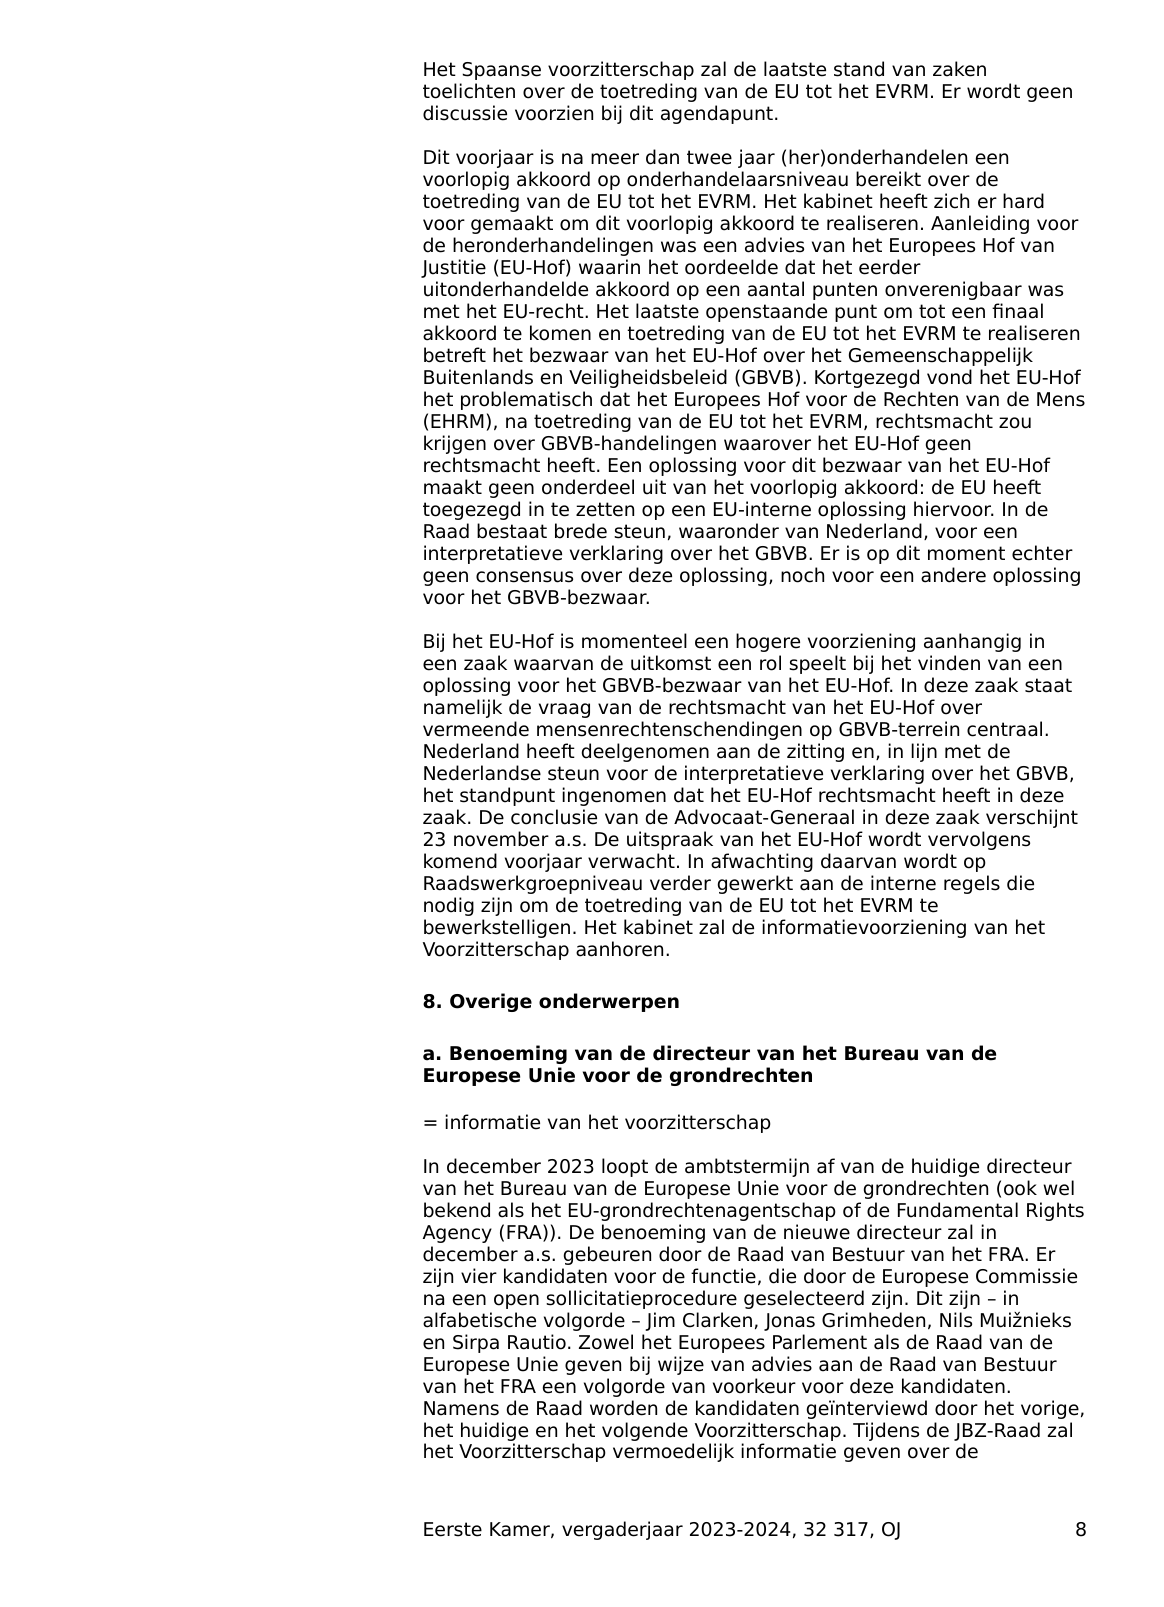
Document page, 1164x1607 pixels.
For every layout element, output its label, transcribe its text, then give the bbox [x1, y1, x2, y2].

text Dit voorjaar is na meer dan twee jaar (her)onderhandelen een voorlopig akkoord op onderhandelaarsniveau bereikt over de toetreding van de EU tot het EVRM. Het kabinet heeft zich er hard voor gemaakt om dit voorlopig akkoord te realiseren. Aanleiding voor de heronderhandelingen was een advies van het Europees Hof van Justitie (EU-Hof) waarin het oordeelde dat het eerder uitonderhandelde akkoord op een aantal punten onverenigbaar was met het EU-recht. Het laatste openstaande punt om tot een finaal akkoord te komen en toetreding van de EU tot het EVRM te realiseren betreft het bezwaar van het EU-Hof over het Gemeenschappelijk Buitenlands en Veiligheidsbeleid (GBVB). Kortgezegd vond het EU-Hof het problematisch dat het Europees Hof voor de Rechten van de Mens (EHRM), na toetreding van de EU tot het EVRM, rechtsmacht zou krijgen over GBVB-handelingen waarover het EU-Hof geen rechtsmacht heeft. Een oplossing voor dit bezwaar van het EU-Hof maakt geen onderdeel uit van het voorlopig akkoord: de EU heeft toegezegd in te zetten op een EU-interne oplossing hiervoor. In de Raad bestaat brede steun, waaronder van Nederland, voor een interpretatieve verklaring over het GBVB. Er is op dit moment echter geen consensus over deze oplossing, noch voor een andere oplossing voor het GBVB-bezwaar. [422, 147, 1087, 609]
text Het Spaanse voorzitterschap zal de laatste stand van zaken toelichten over de toetreding van de EU tot het EVRM. Er wordt geen discussie voorzien bij dit agendapunt. [422, 59, 1087, 125]
subtitle 8. Overige onderwerpen [422, 991, 1087, 1013]
text Bij het EU-Hof is momenteel een hogere voorziening aanhangig in een zaak waarvan de uitkomst een rol speelt bij het vinden van een oplossing voor het GBVB-bezwaar van het EU-Hof. In deze zaak staat namelijk de vraag van de rechtsmacht van het EU-Hof over vermeende mensenrechtenschendingen op GBVB-terrein centraal. Nederland heeft deelgenomen aan de zitting en, in lijn met de Nederlandse steun voor de interpretatieve verklaring over het GBVB, het standpunt ingenomen dat het EU-Hof rechtsmacht heeft in deze zaak. De conclusie van de Advocaat-Generaal in deze zaak verschijnt 23 november a.s. De uitspraak van het EU-Hof wordt vervolgens komend voorjaar verwacht. In afwachting daarvan wordt op Raadswerkgroepniveau verder gewerkt aan de interne regels die nodig zijn om de toetreding van de EU tot het EVRM te bewerkstelligen. Het kabinet zal de informatievoorziening van het Voorzitterschap aanhoren. [422, 631, 1087, 961]
subtitle a. Benoeming van de directeur van het Bureau van de Europese Unie voor de grondrechten [422, 1043, 1087, 1087]
text In december 2023 loopt de ambtstermijn af van de huidige directeur van het Bureau van de Europese Unie voor de grondrechten (ook wel bekend als het EU-grondrechtenagentschap of de Fundamental Rights Agency (FRA)). De benoeming van de nieuwe directeur zal in december a.s. gebeuren door de Raad van Bestuur van het FRA. Er zijn vier kandidaten voor de functie, die door de Europese Commissie na een open sollicitatieprocedure geselecteerd zijn. Dit zijn – in alfabetische volgorde – Jim Clarken, Jonas Grimheden, Nils Muižnieks en Sirpa Rautio. Zowel het Europees Parlement als de Raad van de Europese Unie geven bij wijze van advies aan de Raad van Bestuur van het FRA een volgorde van voorkeur voor deze kandidaten. Namens de Raad worden de kandidaten geïnterviewd door het vorige, het huidige en het volgende Voorzitterschap. Tijdens de JBZ-Raad zal het Voorzitterschap vermoedelijk informatie geven over de [422, 1156, 1087, 1463]
text = informatie van het voorzitterschap [422, 1112, 1087, 1133]
